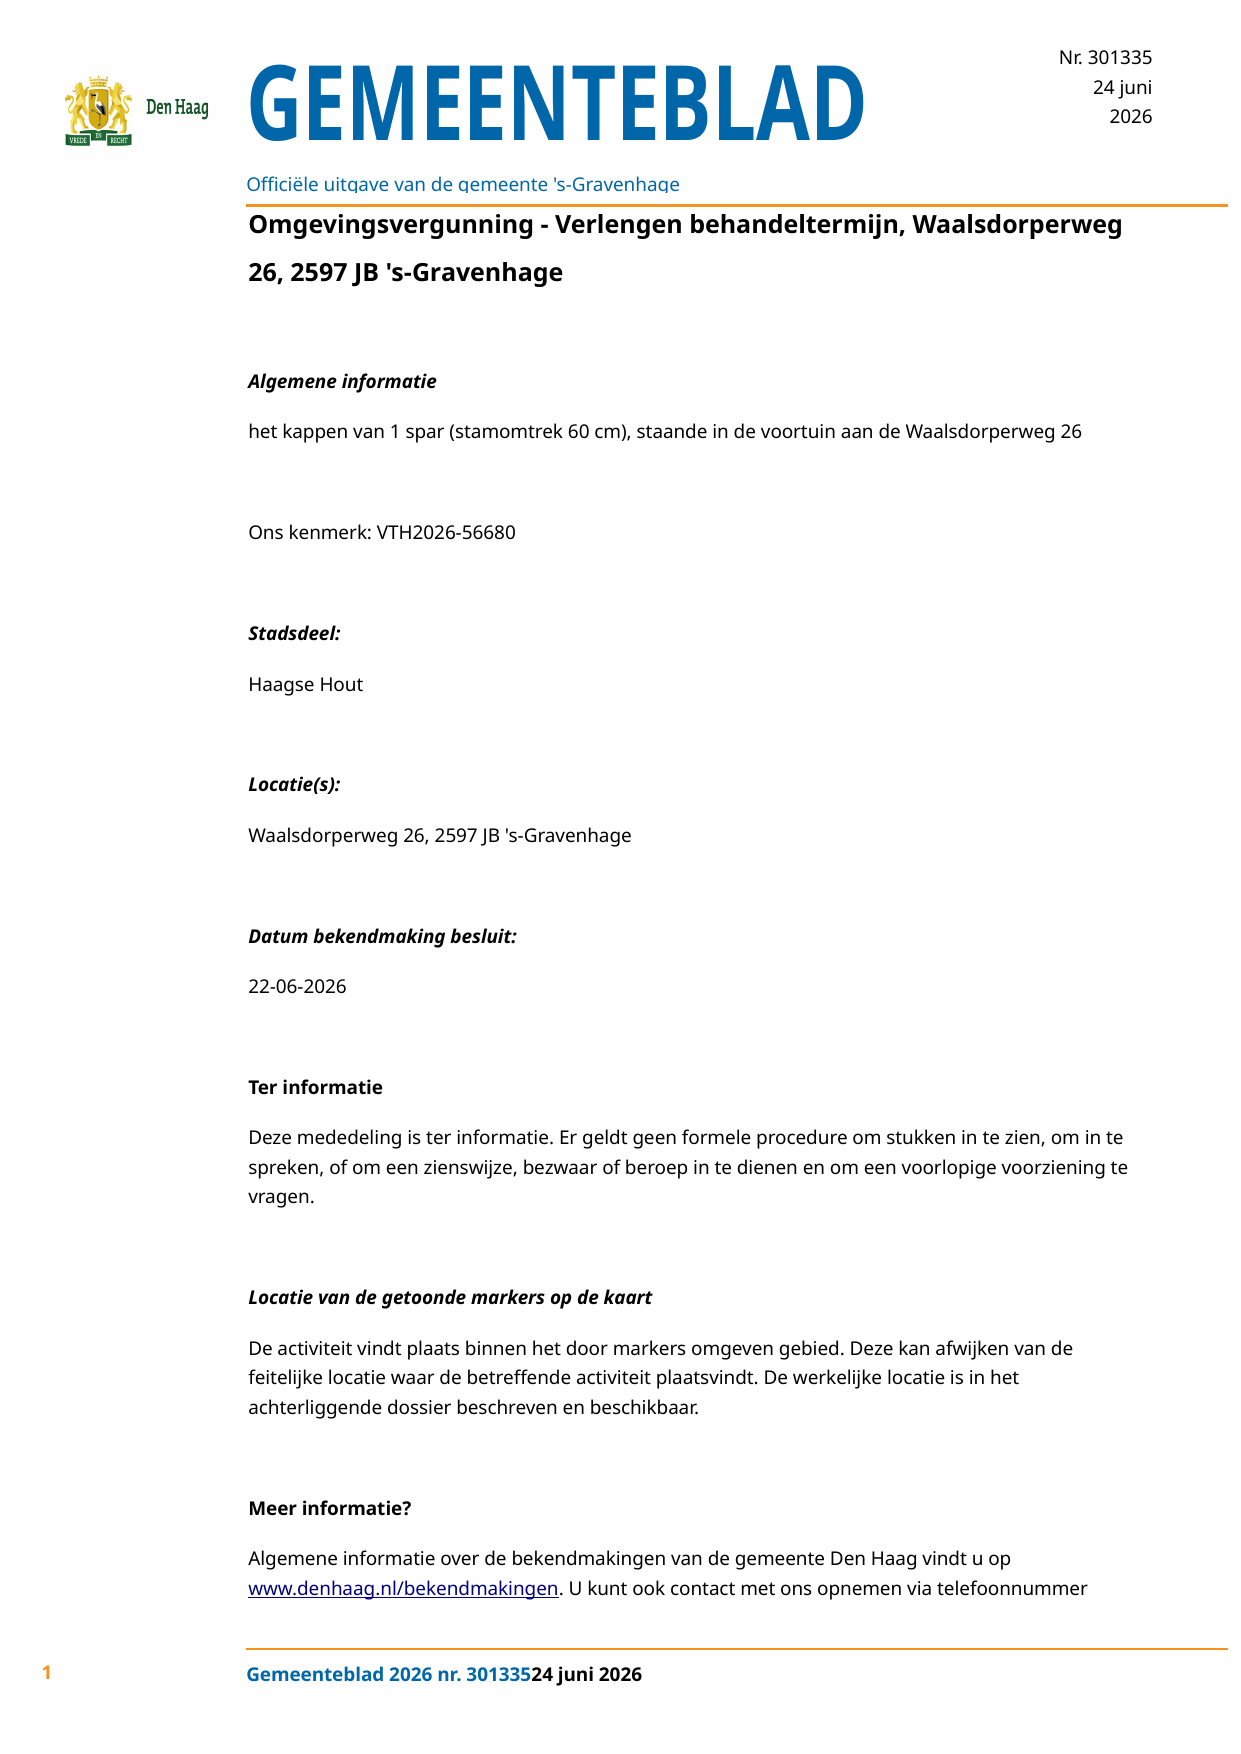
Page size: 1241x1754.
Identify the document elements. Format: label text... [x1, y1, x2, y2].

text Algemene informatie [248, 368, 1152, 394]
text Omgevingsvergunning - Verlengen behandeltermijn, Waalsdorperweg 26, 2597 JB 's-Gravenhage [248, 207, 1152, 288]
text Ons kenmerk: VTH2026-56680 [248, 519, 1152, 545]
text Waalsdorperweg 26, 2597 JB 's-Gravenhage [248, 822, 1152, 848]
text De activiteit vindt plaats binnen het door markers omgeven gebied. Deze kan afwijken van de feitelijke locatie waar de betreffende activiteit plaatsvindt. De werkelijke locatie is in het achterliggende dossier beschreven en beschikbaar. [248, 1335, 1152, 1420]
text het kappen van 1 spar (stamomtrek 60 cm), staande in de voortuin aan de Waalsdorperweg 26 [248, 419, 1152, 444]
picture [41, 47, 231, 172]
text Datum bekendmaking besluit: [248, 923, 1152, 949]
text 22-06-2026 [248, 973, 1152, 999]
text Haagse Hout [248, 671, 1152, 697]
text Ter informatie [248, 1074, 1152, 1100]
text Meer informatie? [248, 1495, 1152, 1521]
text Deze mededeling is ter informatie. Er geldt geen formele procedure om stukken in te zien, om in te spreken, of om een zienswijze, bezwaar of beroep in te dienen en om een voorlopige voorziening te vragen. [248, 1124, 1152, 1209]
text Locatie(s): [248, 772, 1152, 797]
text Algemene informatie over de bekendmakingen van de gemeente Den Haag vindt u op www.denhaag.nl/bekendmakingen. U kunt ook contact met ons opnemen via telefoonnummer [248, 1545, 1152, 1601]
text Locatie van de getoonde markers op de kaart [248, 1284, 1152, 1310]
text Stadsdeel: [248, 620, 1152, 646]
